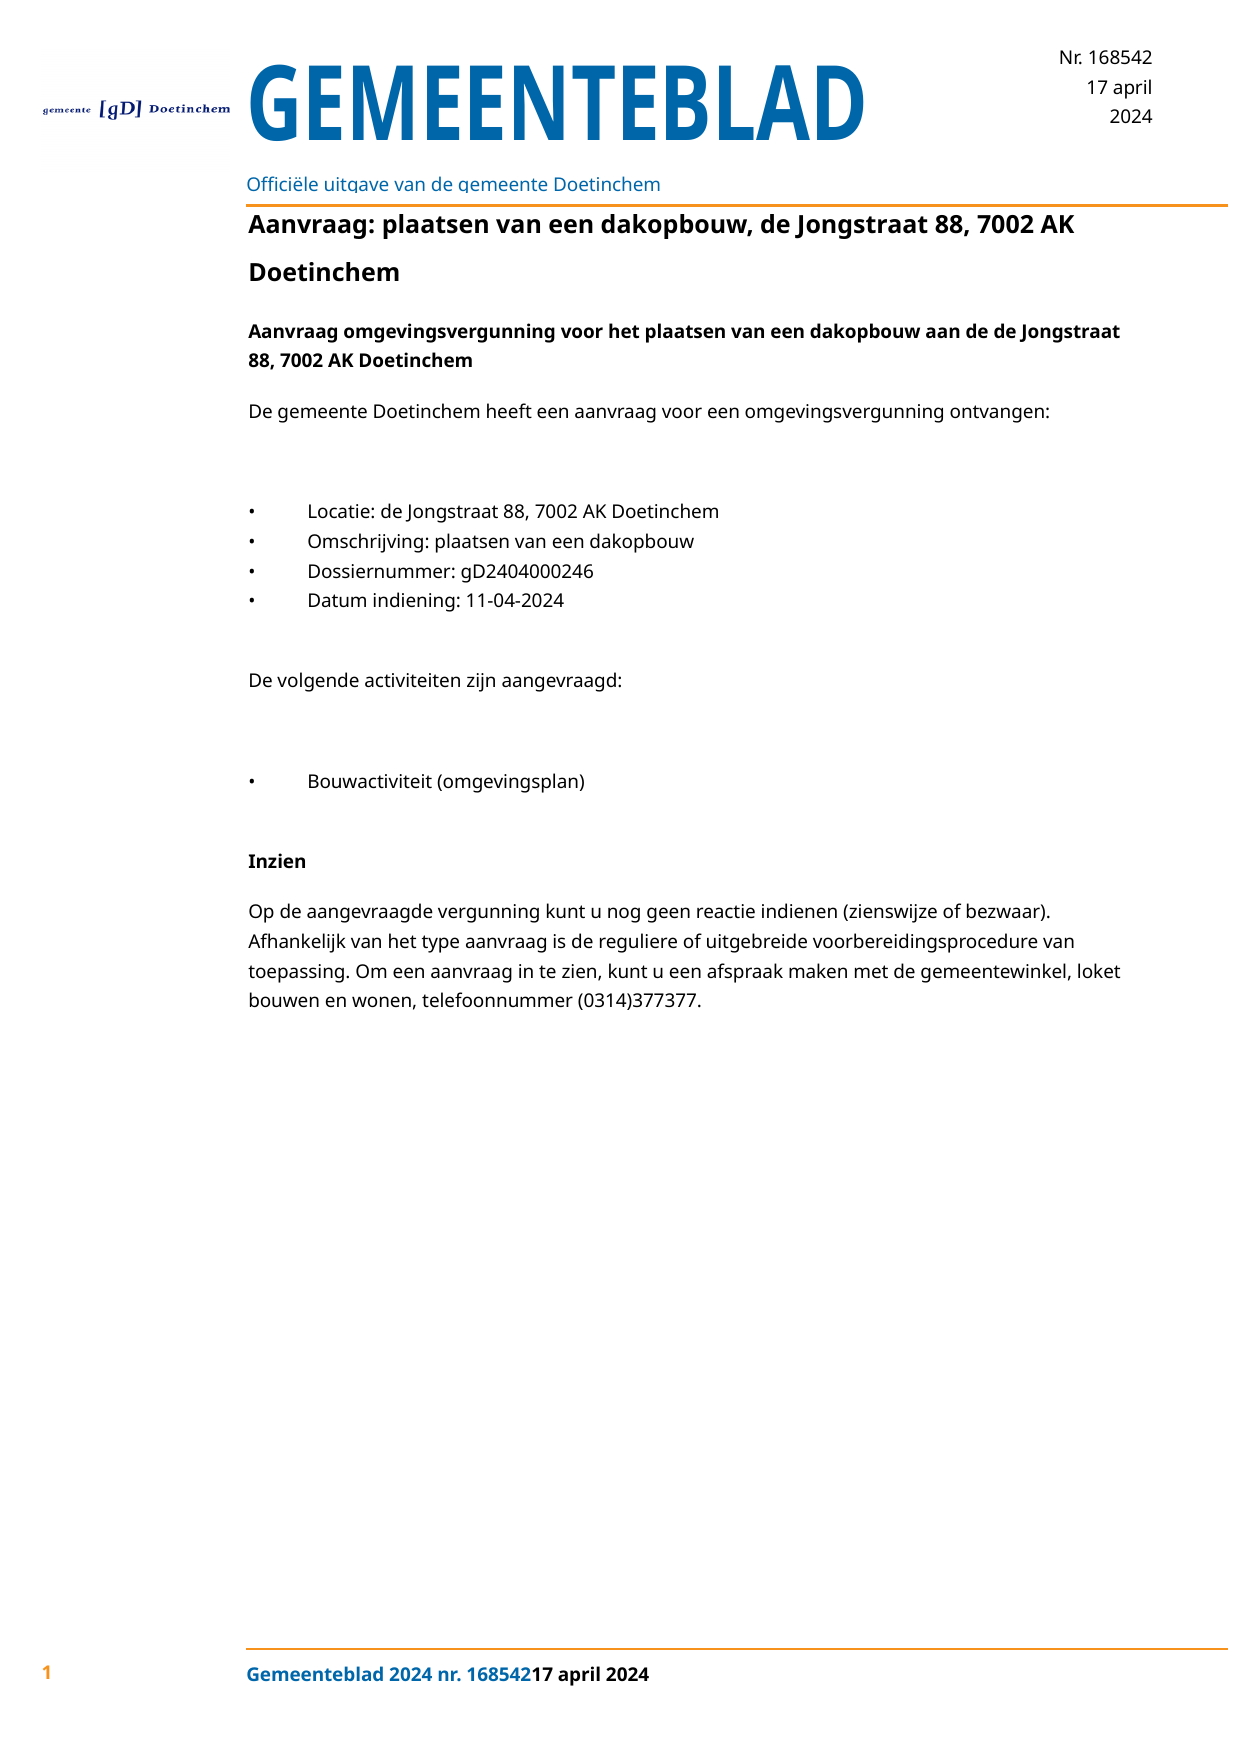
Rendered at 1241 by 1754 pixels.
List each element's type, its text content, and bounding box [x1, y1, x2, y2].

text Aanvraag omgevingsvergunning voor het plaatsen van een dakopbouw aan de de Jongstraat 88, 7002 AK Doetinchem [248, 318, 1152, 373]
list Omschrijving: plaatsen van een dakopbouw [248, 528, 1152, 554]
text De gemeente Doetinchem heeft een aanvraag voor een omgevingsvergunning ontvangen: [248, 398, 1152, 424]
picture [41, 47, 231, 172]
list Locatie: de Jongstraat 88, 7002 AK Doetinchem [248, 499, 1152, 524]
list Bouwactiviteit (omgevingsplan) [248, 768, 1152, 794]
text Op de aangevraagde vergunning kunt u nog geen reactie indienen (zienswijze of bezwaar). Afhankelijk van het type aanvraag is de reguliere of uitgebreide voorbereidingsprocedure van toepassing. Om een aanvraag in te zien, kunt u een afspraak maken met de gemeentewinkel, loket bouwen en wonen, telefoonnummer (0314)377377. [248, 899, 1152, 1013]
list Dossiernummer: gD2404000246 [248, 558, 1152, 584]
text Aanvraag: plaatsen van een dakopbouw, de Jongstraat 88, 7002 AK Doetinchem [248, 207, 1152, 288]
text Inzien [248, 848, 1152, 874]
text De volgende activiteiten zijn aangevraagd: [248, 667, 1152, 693]
list Datum indiening: 11-04-2024 [248, 587, 1152, 613]
